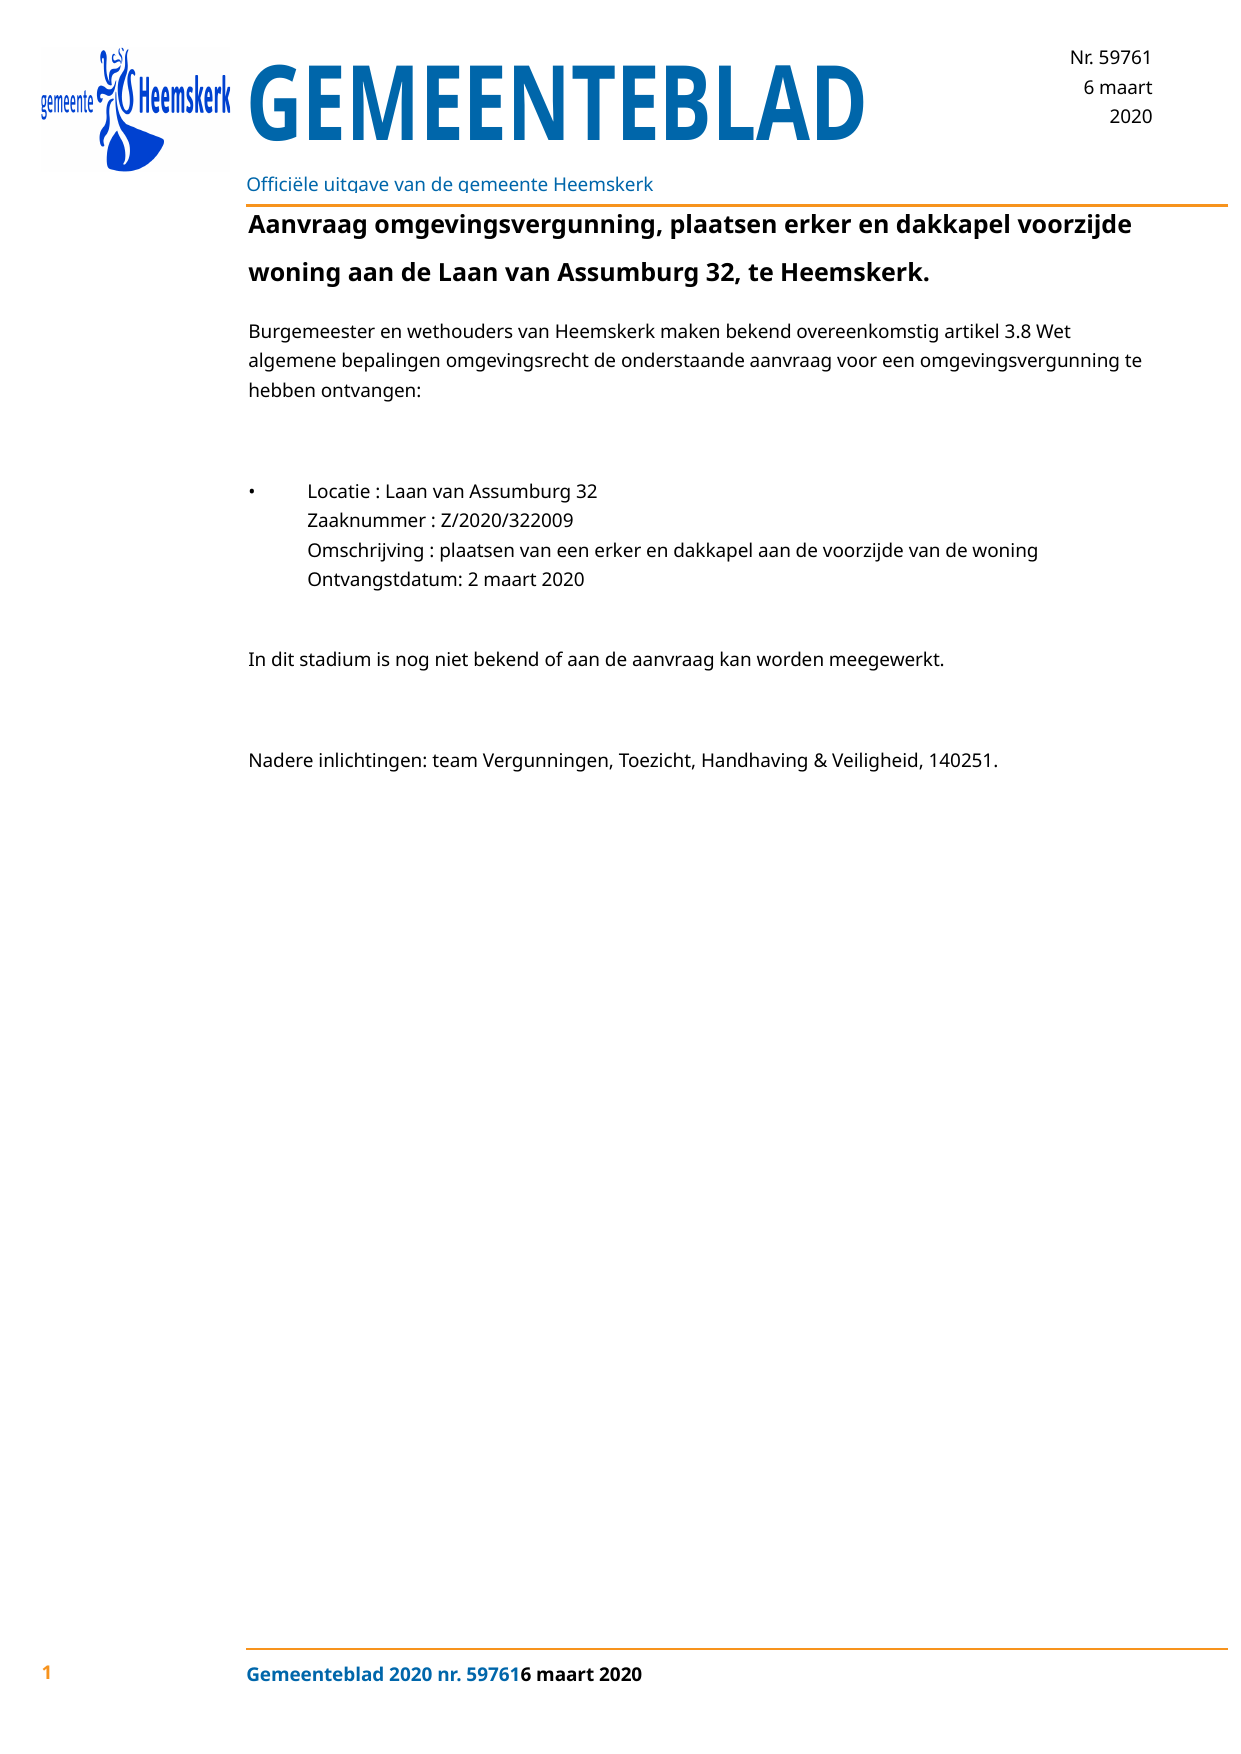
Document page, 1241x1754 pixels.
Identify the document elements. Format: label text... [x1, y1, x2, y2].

text In dit stadium is nog niet bekend of aan de aanvraag kan worden meegewerkt. [248, 647, 1152, 672]
list Zaaknummer : Z/2020/322009 [248, 507, 1152, 533]
text Nadere inlichtingen: team Vergunningen, Toezicht, Handhaving & Veiligheid, 140251. [248, 747, 1152, 773]
list Omschrijving : plaatsen van een erker en dakkapel aan de voorzijde van de woning [248, 537, 1152, 563]
list Locatie : Laan van Assumburg 32 [248, 478, 1152, 504]
picture [41, 47, 231, 172]
list Ontvangstdatum: 2 maart 2020 [248, 567, 1152, 592]
text Aanvraag omgevingsvergunning, plaatsen erker en dakkapel voorzijde woning aan de Laan van Assumburg 32, te Heemskerk. [248, 207, 1152, 288]
text Burgemeester en wethouders van Heemskerk maken bekend overeenkomstig artikel 3.8 Wet algemene bepalingen omgevingsrecht de onderstaande aanvraag voor een omgevingsvergunning te hebben ontvangen: [248, 318, 1152, 403]
